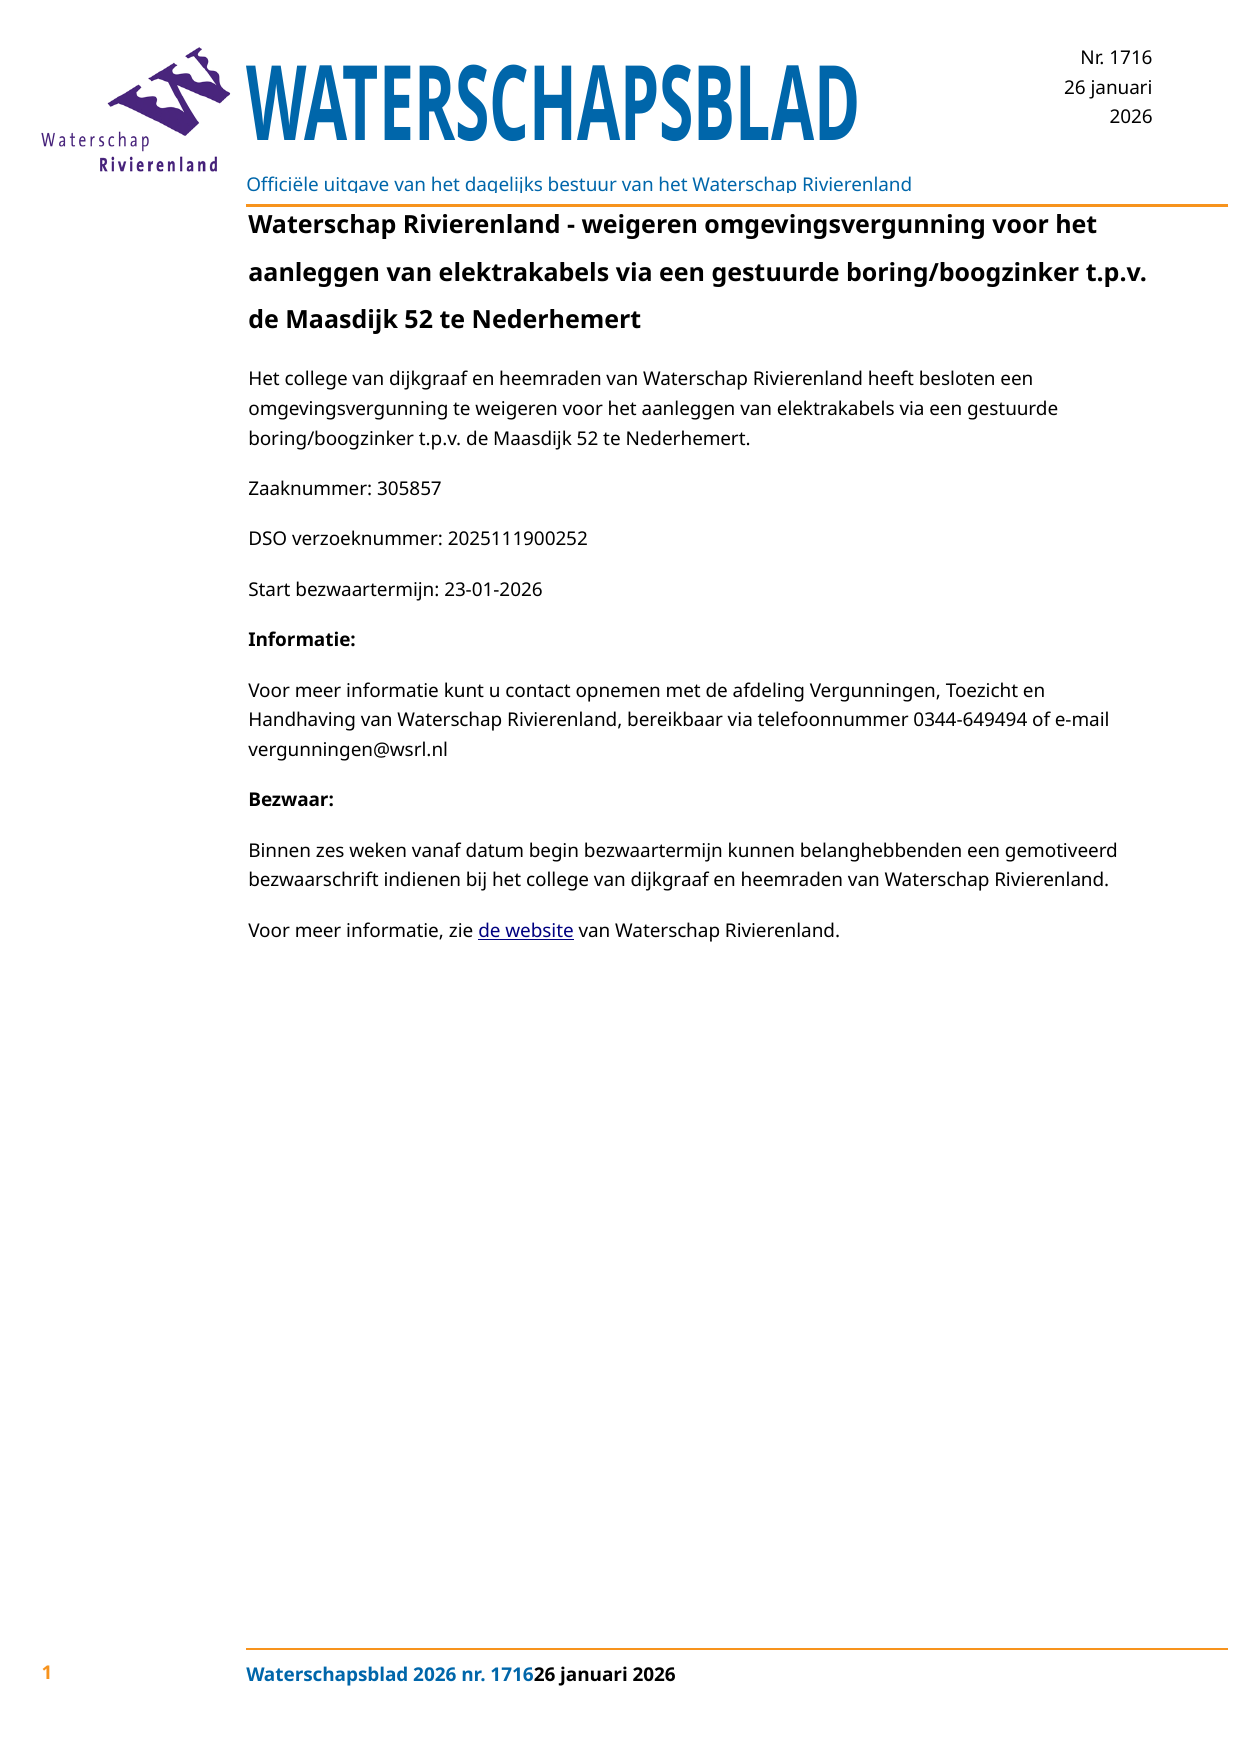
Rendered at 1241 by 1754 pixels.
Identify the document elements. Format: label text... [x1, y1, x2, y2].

text Zaaknummer: 305857 [248, 475, 1152, 501]
text DSO verzoeknummer: 2025111900252 [248, 526, 1152, 551]
text Start bezwaartermijn: 23-01-2026 [248, 576, 1152, 602]
text Waterschap Rivierenland - weigeren omgevingsvergunning voor het aanleggen van elektrakabels via een gestuurde boring/boogzinker t.p.v. de Maasdijk 52 te Nederhemert [248, 207, 1152, 336]
text Binnen zes weken vanaf datum begin bezwaartermijn kunnen belanghebbenden een gemotiveerd bezwaarschrift indienen bij het college van dijkgraaf en heemraden van Waterschap Rivierenland. [248, 837, 1152, 892]
text Voor meer informatie, zie de website van Waterschap Rivierenland. [248, 917, 1152, 942]
text Informatie: [248, 626, 1152, 652]
text Voor meer informatie kunt u contact opnemen met de afdeling Vergunningen, Toezicht en Handhaving van Waterschap Rivierenland, bereikbaar via telefoonnummer 0344-649494 of e-mail vergunningen@wsrl.nl [248, 677, 1152, 762]
picture [41, 47, 231, 172]
text Het college van dijkgraaf en heemraden van Waterschap Rivierenland heeft besloten een omgevingsvergunning te weigeren voor het aanleggen van elektrakabels via een gestuurde boring/boogzinker t.p.v. de Maasdijk 52 te Nederhemert. [248, 366, 1152, 450]
text Bezwaar: [248, 786, 1152, 812]
